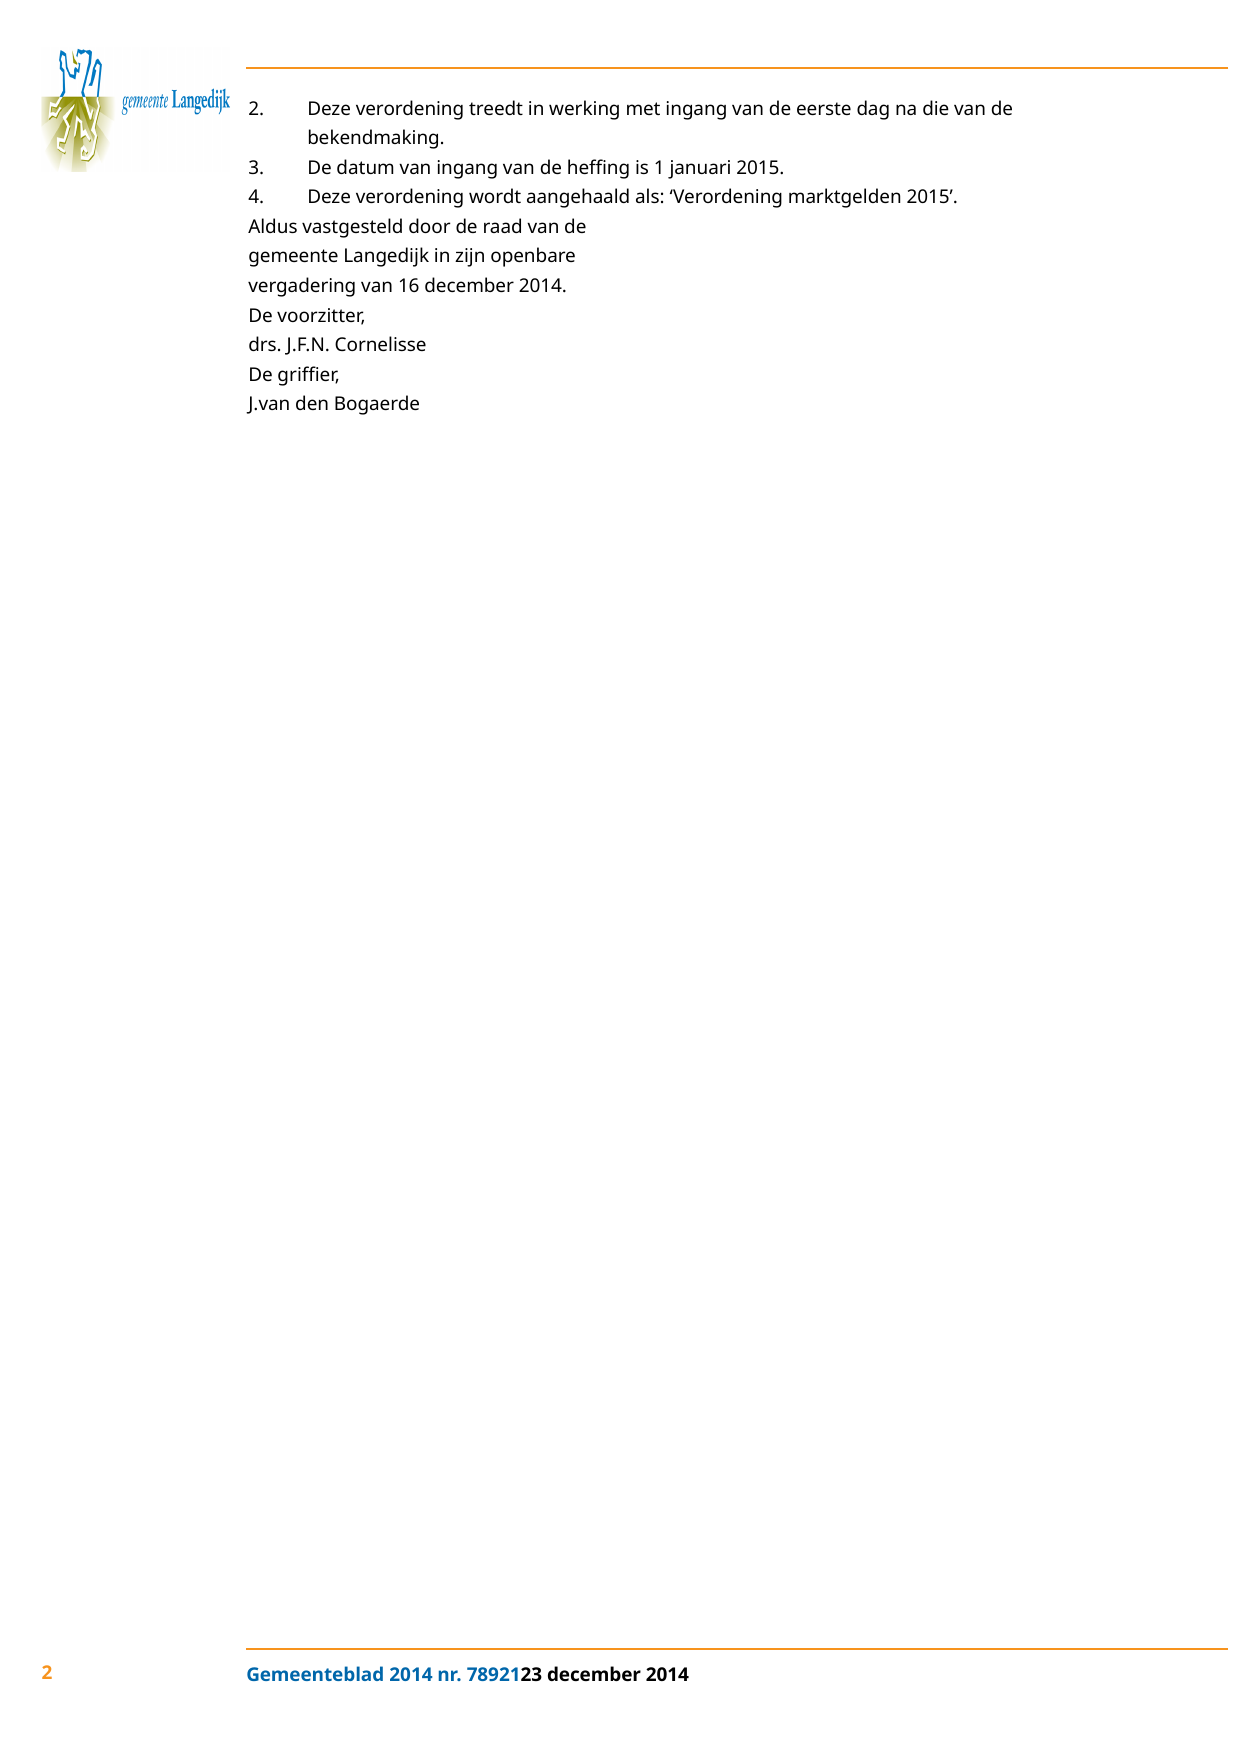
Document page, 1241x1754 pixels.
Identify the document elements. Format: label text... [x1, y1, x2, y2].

picture [41, 47, 231, 172]
list De datum van ingang van de heffing is 1 januari 2015. [248, 154, 1152, 180]
text De voorzitter, [248, 302, 1152, 328]
text De griffier, [248, 361, 1152, 387]
list Deze verordening wordt aangehaald als: ‘Verordening marktgelden 2015’. [248, 183, 1152, 209]
text Aldus vastgesteld door de raad van de [248, 213, 1152, 239]
list Deze verordening treedt in werking met ingang van de eerste dag na die van de bekendmaking. [248, 95, 1152, 150]
text J.van den Bogaerde [248, 391, 1152, 416]
text gemeente Langedijk in zijn openbare [248, 243, 1152, 268]
text vergadering van 16 december 2014. [248, 272, 1152, 298]
text drs. J.F.N. Cornelisse [248, 331, 1152, 357]
